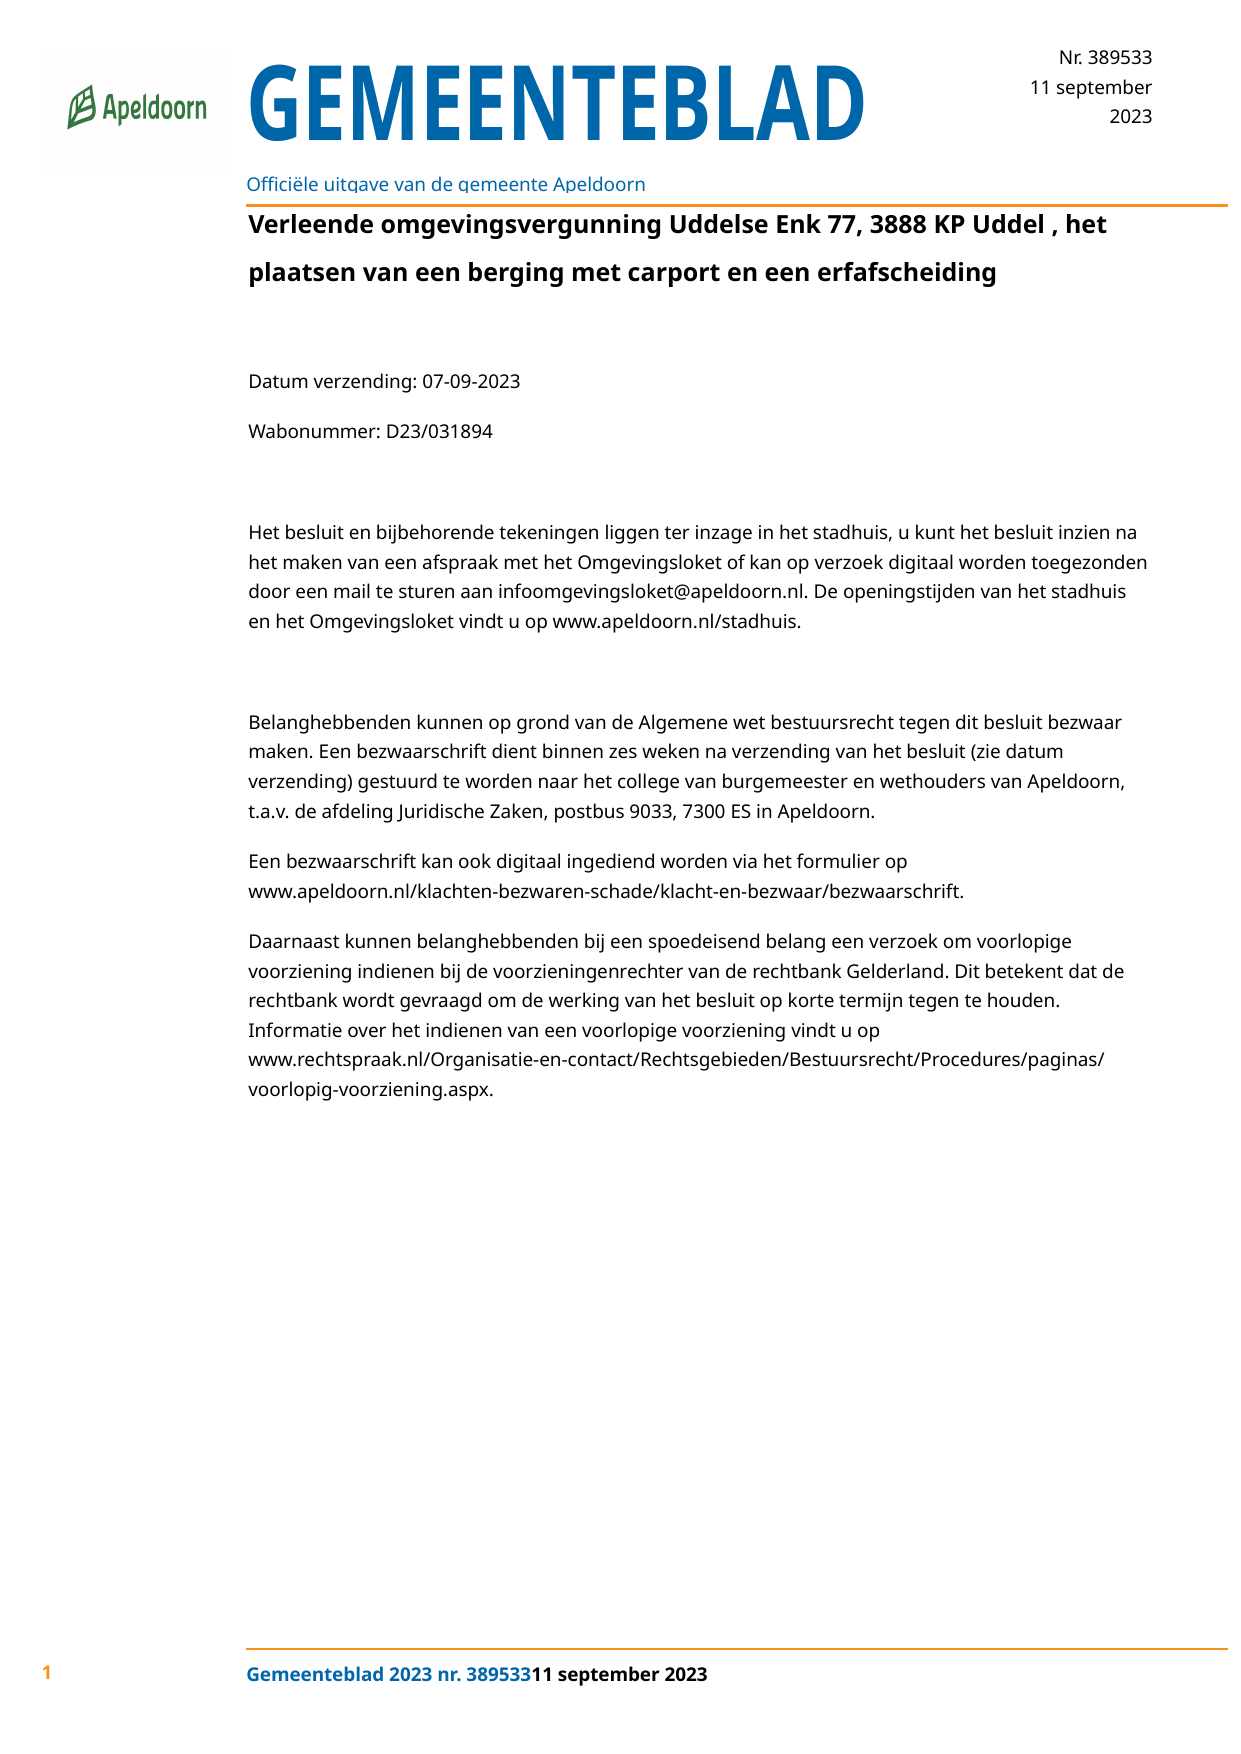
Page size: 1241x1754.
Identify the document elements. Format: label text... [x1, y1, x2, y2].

text Daarnaast kunnen belanghebbenden bij een spoedeisend belang een verzoek om voorlopige voorziening indienen bij de voorzieningenrechter van de rechtbank Gelderland. Dit betekent dat de rechtbank wordt gevraagd om de werking van het besluit op korte termijn tegen te houden. Informatie over het indienen van een voorlopige voorziening vindt u op www.rechtspraak.nl/Organisatie-en-contact/Rechtsgebieden/Bestuursrecht/Procedures/paginas/voorlopig-voorziening.aspx. [248, 928, 1152, 1102]
text Datum verzending: 07-09-2023 [248, 368, 1152, 394]
text Een bezwaarschrift kan ook digitaal ingediend worden via het formulier op www.apeldoorn.nl/klachten-bezwaren-schade/klacht-en-bezwaar/bezwaarschrift. [248, 848, 1152, 904]
text Wabonummer: D23/031894 [248, 419, 1152, 444]
text Het besluit en bijbehorende tekeningen liggen ter inzage in het stadhuis, u kunt het besluit inzien na het maken van een afspraak met het Omgevingsloket of kan op verzoek digitaal worden toegezonden door een mail te sturen aan infoomgevingsloket@apeldoorn.nl. De openingstijden van het stadhuis en het Omgevingsloket vindt u op www.apeldoorn.nl/stadhuis. [248, 519, 1152, 634]
picture [41, 47, 231, 172]
text Verleende omgevingsvergunning Uddelse Enk 77, 3888 KP Uddel , het plaatsen van een berging met carport en een erfafscheiding [248, 207, 1152, 288]
text Belanghebbenden kunnen op grond van de Algemene wet bestuursrecht tegen dit besluit bezwaar maken. Een bezwaarschrift dient binnen zes weken na verzending van het besluit (zie datum verzending) gestuurd te worden naar het college van burgemeester en wethouders van Apeldoorn, t.a.v. de afdeling Juridische Zaken, postbus 9033, 7300 ES in Apeldoorn. [248, 709, 1152, 824]
